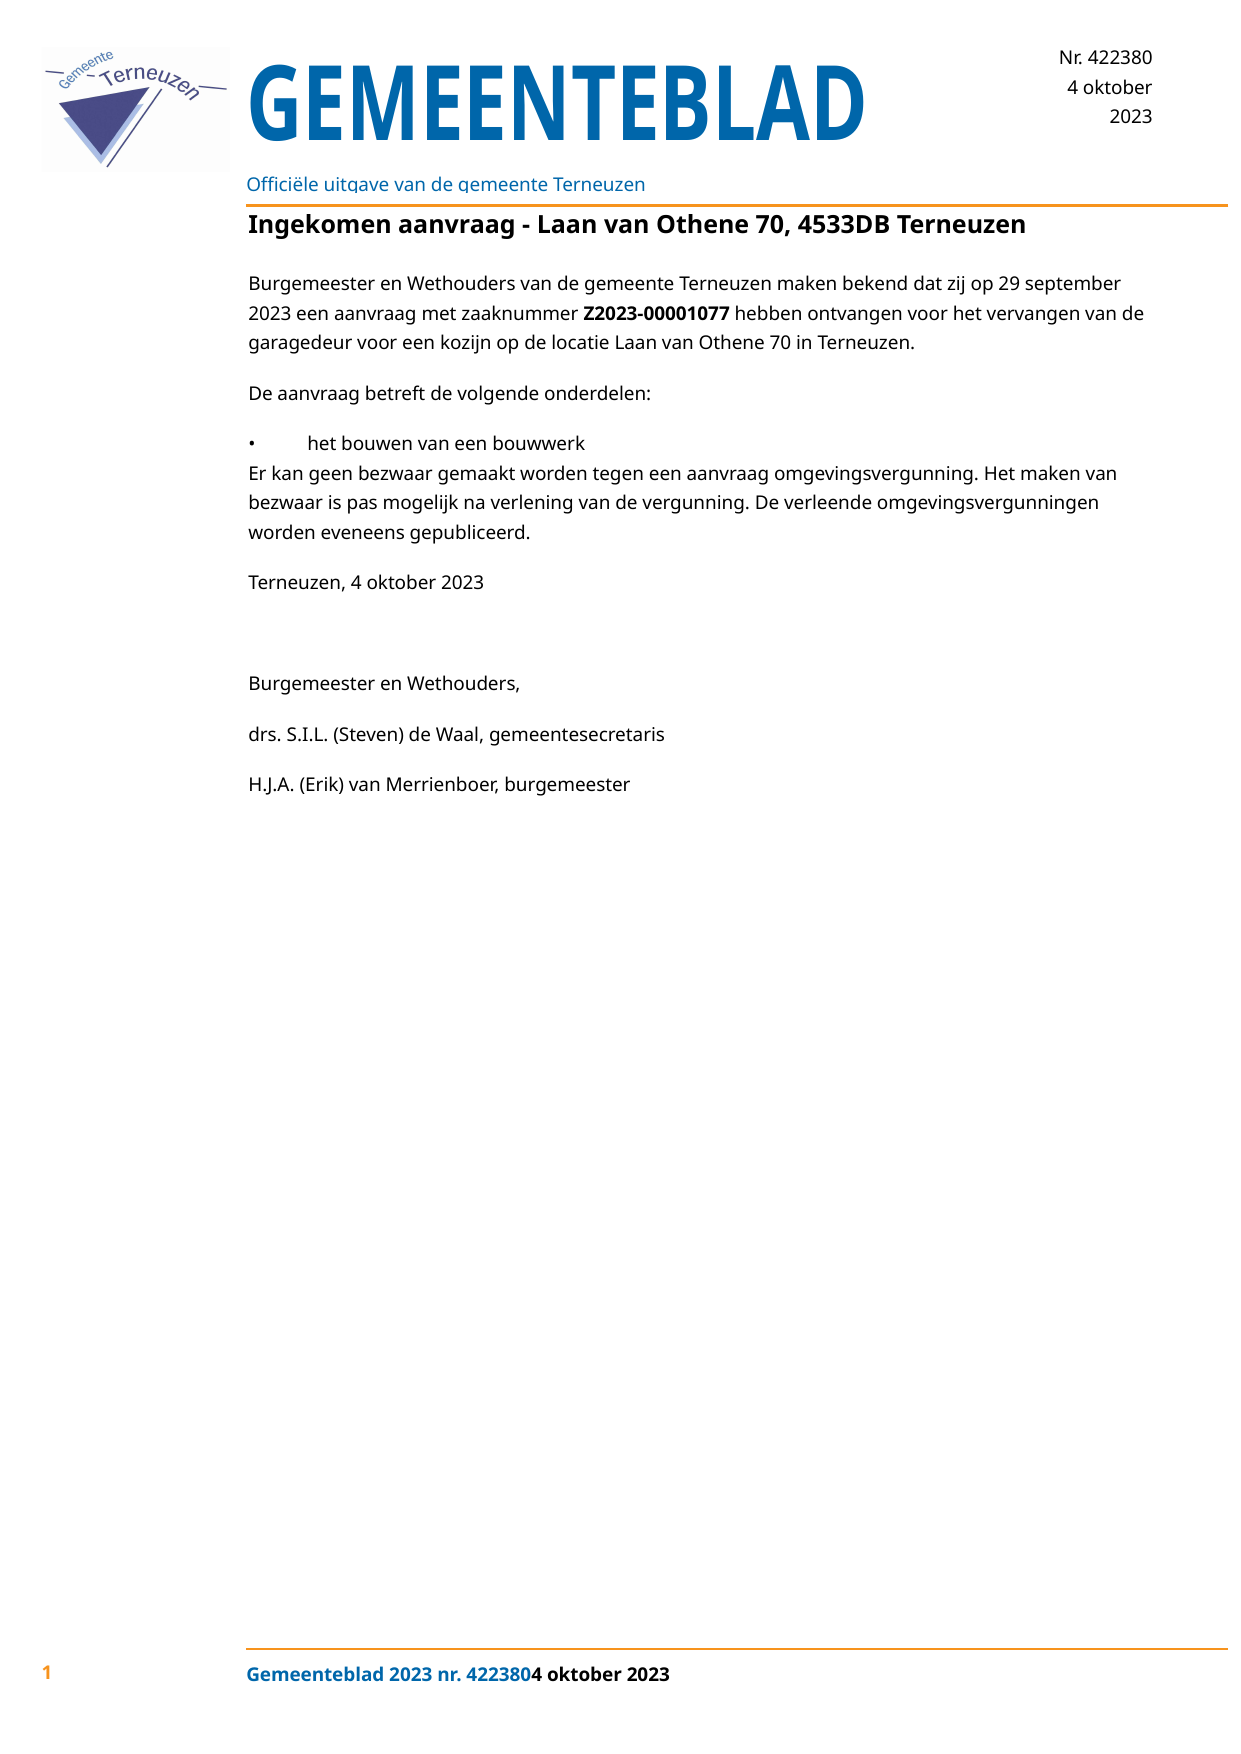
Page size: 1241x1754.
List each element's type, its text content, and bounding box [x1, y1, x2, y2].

text H.J.A. (Erik) van Merrienboer, burgemeester [248, 771, 1152, 797]
picture [41, 47, 231, 172]
list het bouwen van een bouwwerk [248, 430, 1152, 456]
text Burgemeester en Wethouders van de gemeente Terneuzen maken bekend dat zij op 29 september 2023 een aanvraag met zaaknummer Z2023-00001077 hebben ontvangen voor het vervangen van de garagedeur voor een kozijn op de locatie Laan van Othene 70 in Terneuzen. [248, 270, 1152, 355]
text Terneuzen, 4 oktober 2023 [248, 569, 1152, 595]
text Er kan geen bezwaar gemaakt worden tegen een aanvraag omgevingsvergunning. Het maken van bezwaar is pas mogelijk na verlening van de vergunning. De verleende omgevingsvergunningen worden eveneens gepubliceerd. [248, 460, 1152, 545]
text De aanvraag betreft de volgende onderdelen: [248, 380, 1152, 406]
text Burgemeester en Wethouders, [248, 670, 1152, 696]
text drs. S.I.L. (Steven) de Waal, gemeentesecretaris [248, 721, 1152, 746]
text Ingekomen aanvraag - Laan van Othene 70, 4533DB Terneuzen [248, 207, 1152, 241]
